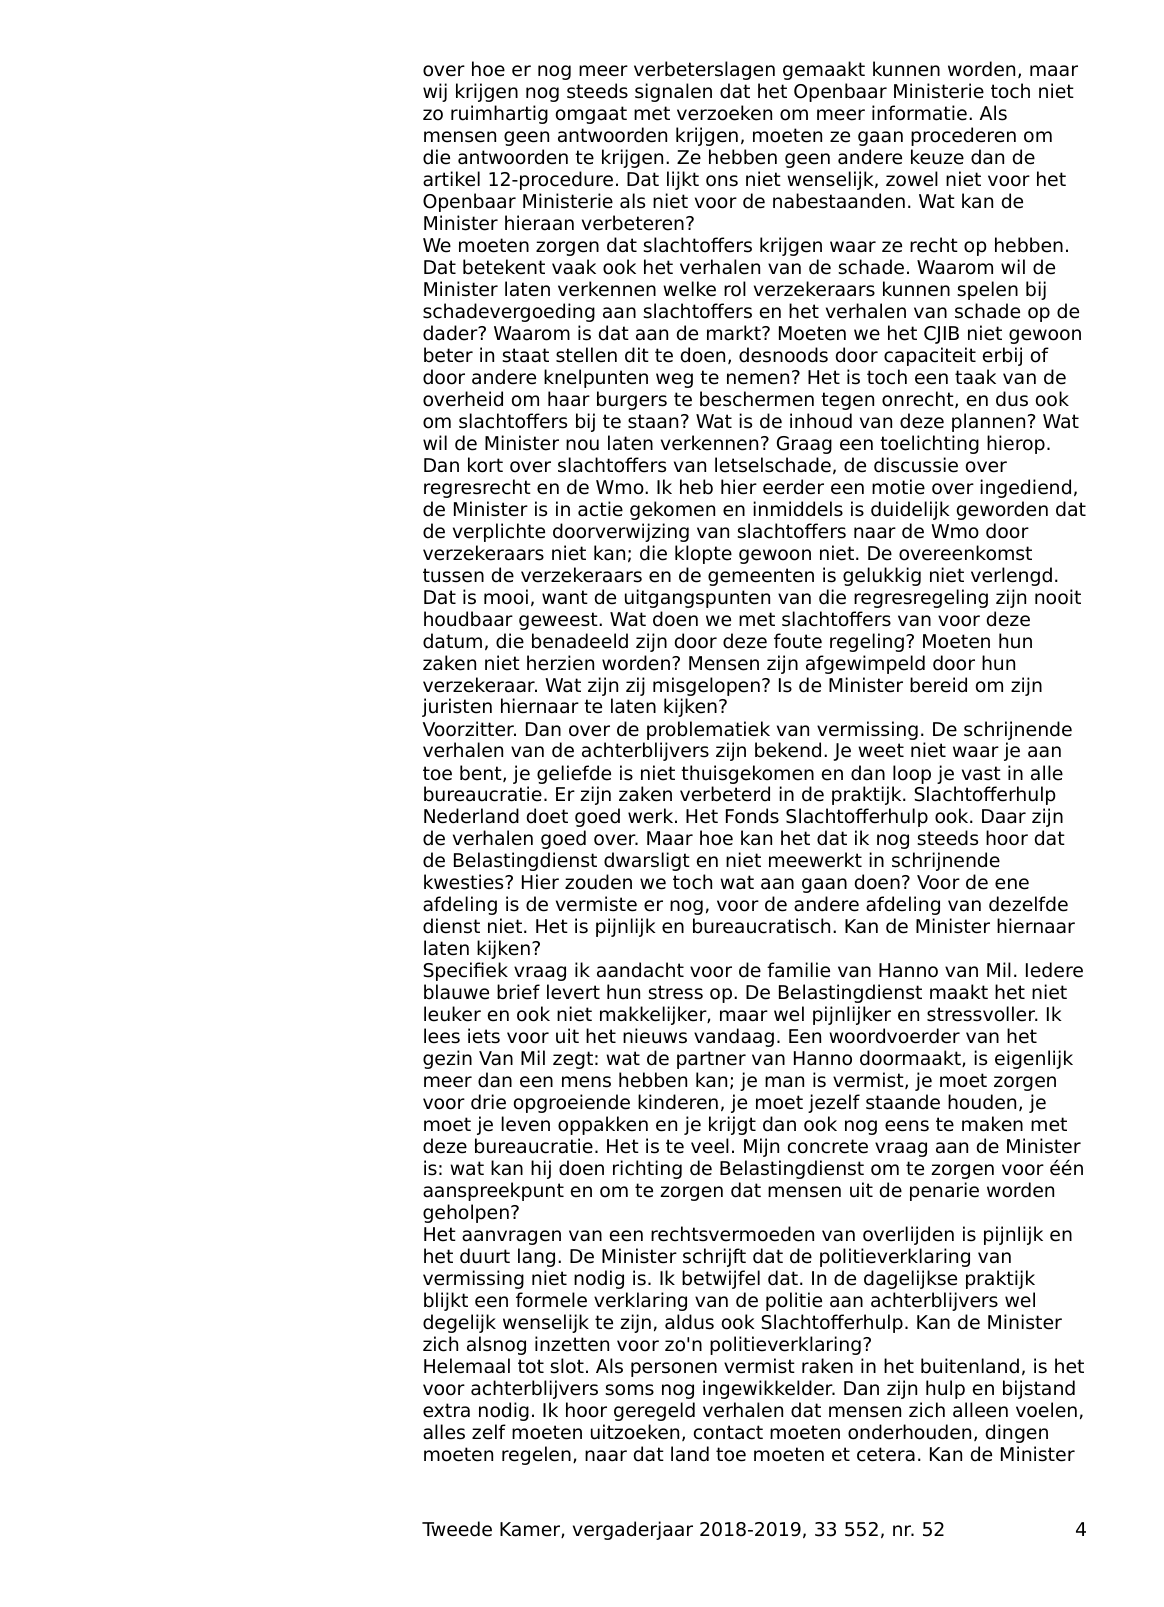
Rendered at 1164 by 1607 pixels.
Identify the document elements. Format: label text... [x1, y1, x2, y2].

text Helemaal tot slot. Als personen vermist raken in het buitenland, is het voor achterblijvers soms nog ingewikkelder. Dan zijn hulp en bijstand extra nodig. Ik hoor geregeld verhalen dat mensen zich alleen voelen, alles zelf moeten uitzoeken, contact moeten onderhouden, dingen moeten regelen, naar dat land toe moeten et cetera. Kan de Minister [422, 1356, 1087, 1466]
text Dan kort over slachtoffers van letselschade, de discussie over regresrecht en de Wmo. Ik heb hier eerder een motie over ingediend, de Minister is in actie gekomen en inmiddels is duidelijk geworden dat de verplichte doorverwijzing van slachtoffers naar de Wmo door verzekeraars niet kan; die klopte gewoon niet. De overeenkomst tussen de verzekeraars en de gemeenten is gelukkig niet verlengd. Dat is mooi, want de uitgangspunten van die regresregeling zijn nooit houdbaar geweest. Wat doen we met slachtoffers van voor deze datum, die benadeeld zijn door deze foute regeling? Moeten hun zaken niet herzien worden? Mensen zijn afgewimpeld door hun verzekeraar. Wat zijn zij misgelopen? Is de Minister bereid om zijn juristen hiernaar te laten kijken? [422, 455, 1087, 718]
text Voorzitter. Dan over de problematiek van vermissing. De schrijnende verhalen van de achterblijvers zijn bekend. Je weet niet waar je aan toe bent, je geliefde is niet thuisgekomen en dan loop je vast in alle bureaucratie. Er zijn zaken verbeterd in de praktijk. Slachtofferhulp Nederland doet goed werk. Het Fonds Slachtofferhulp ook. Daar zijn de verhalen goed over. Maar hoe kan het dat ik nog steeds hoor dat de Belastingdienst dwarsligt en niet meewerkt in schrijnende kwesties? Hier zouden we toch wat aan gaan doen? Voor de ene afdeling is de vermiste er nog, voor de andere afdeling van dezelfde dienst niet. Het is pijnlijk en bureaucratisch. Kan de Minister hiernaar laten kijken? [422, 718, 1087, 960]
text We moeten zorgen dat slachtoffers krijgen waar ze recht op hebben. Dat betekent vaak ook het verhalen van de schade. Waarom wil de Minister laten verkennen welke rol verzekeraars kunnen spelen bij schadevergoeding aan slachtoffers en het verhalen van schade op de dader? Waarom is dat aan de markt? Moeten we het CJIB niet gewoon beter in staat stellen dit te doen, desnoods door capaciteit erbij of door andere knelpunten weg te nemen? Het is toch een taak van de overheid om haar burgers te beschermen tegen onrecht, en dus ook om slachtoffers bij te staan? Wat is de inhoud van deze plannen? Wat wil de Minister nou laten verkennen? Graag een toelichting hierop. [422, 235, 1087, 455]
text Het aanvragen van een rechtsvermoeden van overlijden is pijnlijk en het duurt lang. De Minister schrijft dat de politieverklaring van vermissing niet nodig is. Ik betwijfel dat. In de dagelijkse praktijk blijkt een formele verklaring van de politie aan achterblijvers wel degelijk wenselijk te zijn, aldus ook Slachtofferhulp. Kan de Minister zich alsnog inzetten voor zo'n politieverklaring? [422, 1224, 1087, 1356]
text Specifiek vraag ik aandacht voor de familie van Hanno van Mil. Iedere blauwe brief levert hun stress op. De Belastingdienst maakt het niet leuker en ook niet makkelijker, maar wel pijnlijker en stressvoller. Ik lees iets voor uit het nieuws vandaag. Een woordvoerder van het gezin Van Mil zegt: wat de partner van Hanno doormaakt, is eigenlijk meer dan een mens hebben kan; je man is vermist, je moet zorgen voor drie opgroeiende kinderen, je moet jezelf staande houden, je moet je leven oppakken en je krijgt dan ook nog eens te maken met deze bureaucratie. Het is te veel. Mijn concrete vraag aan de Minister is: wat kan hij doen richting de Belastingdienst om te zorgen voor één aanspreekpunt en om te zorgen dat mensen uit de penarie worden geholpen? [422, 960, 1087, 1224]
text over hoe er nog meer verbeterslagen gemaakt kunnen worden, maar wij krijgen nog steeds signalen dat het Openbaar Ministerie toch niet zo ruimhartig omgaat met verzoeken om meer informatie. Als mensen geen antwoorden krijgen, moeten ze gaan procederen om die antwoorden te krijgen. Ze hebben geen andere keuze dan de artikel 12-procedure. Dat lijkt ons niet wenselijk, zowel niet voor het Openbaar Ministerie als niet voor de nabestaanden. Wat kan de Minister hieraan verbeteren? [422, 59, 1087, 235]
